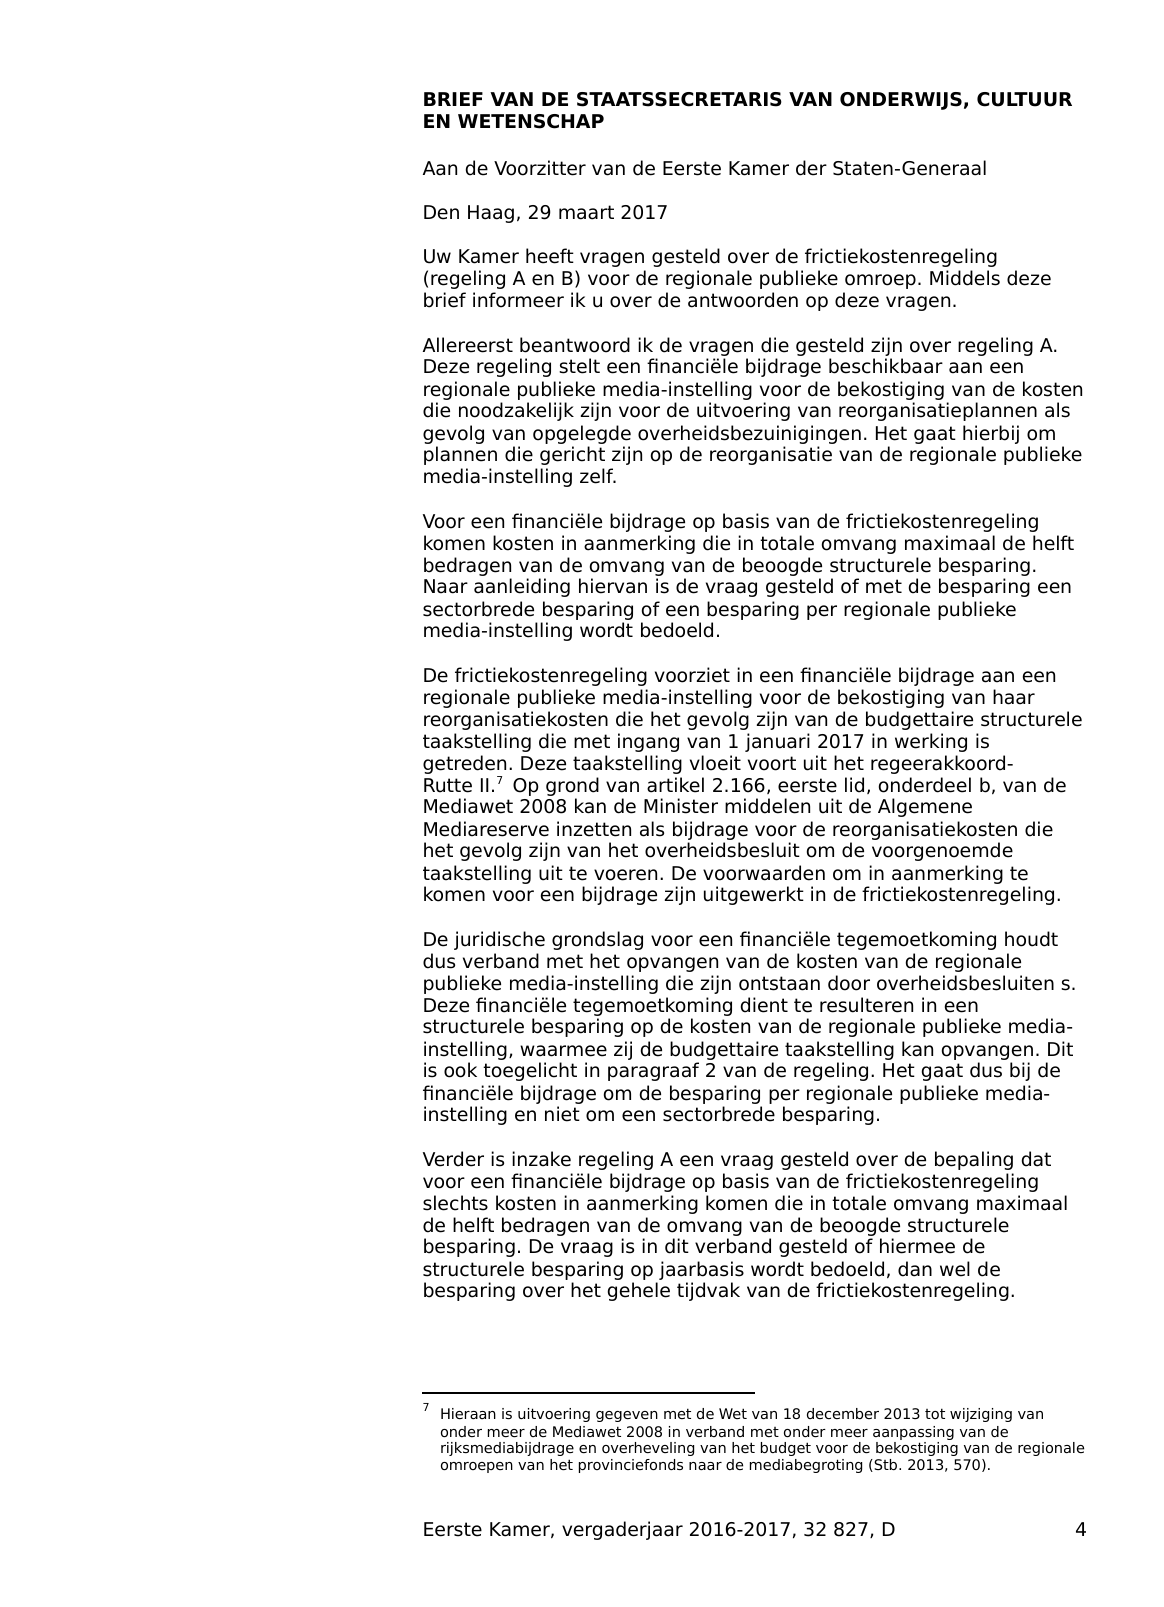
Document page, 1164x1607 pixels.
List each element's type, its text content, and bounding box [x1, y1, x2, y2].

text Den Haag, 29 maart 2017 [422, 202, 1087, 224]
text De juridische grondslag voor een financiële tegemoetkoming houdt dus verband met het opvangen van de kosten van de regionale publieke media-instelling die zijn ontstaan door overheidsbesluiten s. Deze financiële tegemoetkoming dient te resulteren in een structurele besparing op de kosten van de regionale publieke media-instelling, waarmee zij de budgettaire taakstelling kan opvangen. Dit is ook toegelicht in paragraaf 2 van de regeling. Het gaat dus bij de financiële bijdrage om de besparing per regionale publieke media-instelling en niet om een sectorbrede besparing. [422, 928, 1087, 1126]
text Allereerst beantwoord ik de vragen die gesteld zijn over regeling A. Deze regeling stelt een financiële bijdrage beschikbaar aan een regionale publieke media-instelling voor de bekostiging van de kosten die noodzakelijk zijn voor de uitvoering van reorganisatieplannen als gevolg van opgelegde overheidsbezuinigingen. Het gaat hierbij om plannen die gericht zijn op de reorganisatie van de regionale publieke media-instelling zelf. [422, 334, 1087, 488]
text Voor een financiële bijdrage op basis van de frictiekostenregeling komen kosten in aanmerking die in totale omvang maximaal de helft bedragen van de omvang van de beoogde structurele besparing. Naar aanleiding hiervan is de vraag gesteld of met de besparing een sectorbrede besparing of een besparing per regionale publieke media-instelling wordt bedoeld. [422, 511, 1087, 642]
text De frictiekostenregeling voorziet in een financiële bijdrage aan een regionale publieke media-instelling voor de bekostiging van haar reorganisatiekosten die het gevolg zijn van de budgettaire structurele taakstelling die met ingang van 1 januari 2017 in werking is getreden. Deze taakstelling vloeit voort uit het regeerakkoord-Rutte II. Op grond van artikel 2.166, eerste lid, onderdeel b, van de Mediawet 2008 kan de Minister middelen uit de Algemene Mediareserve inzetten als bijdrage voor de reorganisatiekosten die het gevolg zijn van het overheidsbesluit om de voorgenoemde taakstelling uit te voeren. De voorwaarden om in aanmerking te komen voor een bijdrage zijn uitgewerkt in de frictiekostenregeling. [422, 664, 1087, 906]
text Uw Kamer heeft vragen gesteld over de frictiekostenregeling (regeling A en B) voor de regionale publieke omroep. Middels deze brief informeer ik u over de antwoorden op deze vragen. [422, 246, 1087, 312]
text Verder is inzake regeling A een vraag gesteld over de bepaling dat voor een financiële bijdrage op basis van de frictiekostenregeling slechts kosten in aanmerking komen die in totale omvang maximaal de helft bedragen van de omvang van de beoogde structurele besparing. De vraag is in dit verband gesteld of hiermee de structurele besparing op jaarbasis wordt bedoeld, dan wel de besparing over het gehele tijdvak van de frictiekostenregeling. [422, 1148, 1087, 1302]
subtitle BRIEF VAN DE STAATSSECRETARIS VAN ONDERWIJS, CULTUUR EN WETENSCHAP [422, 89, 1087, 133]
text Hieraan is uitvoering gegeven met de Wet van 18 december 2013 tot wijziging van onder meer de Mediawet 2008 in verband met onder meer aanpassing van de rijksmediabijdrage en overheveling van het budget voor de bekostiging van de regionale omroepen van het provinciefonds naar de mediabegroting (Stb. 2013, 570). [422, 1402, 1087, 1474]
text Aan de Voorzitter van de Eerste Kamer der Staten-Generaal [422, 158, 1087, 180]
